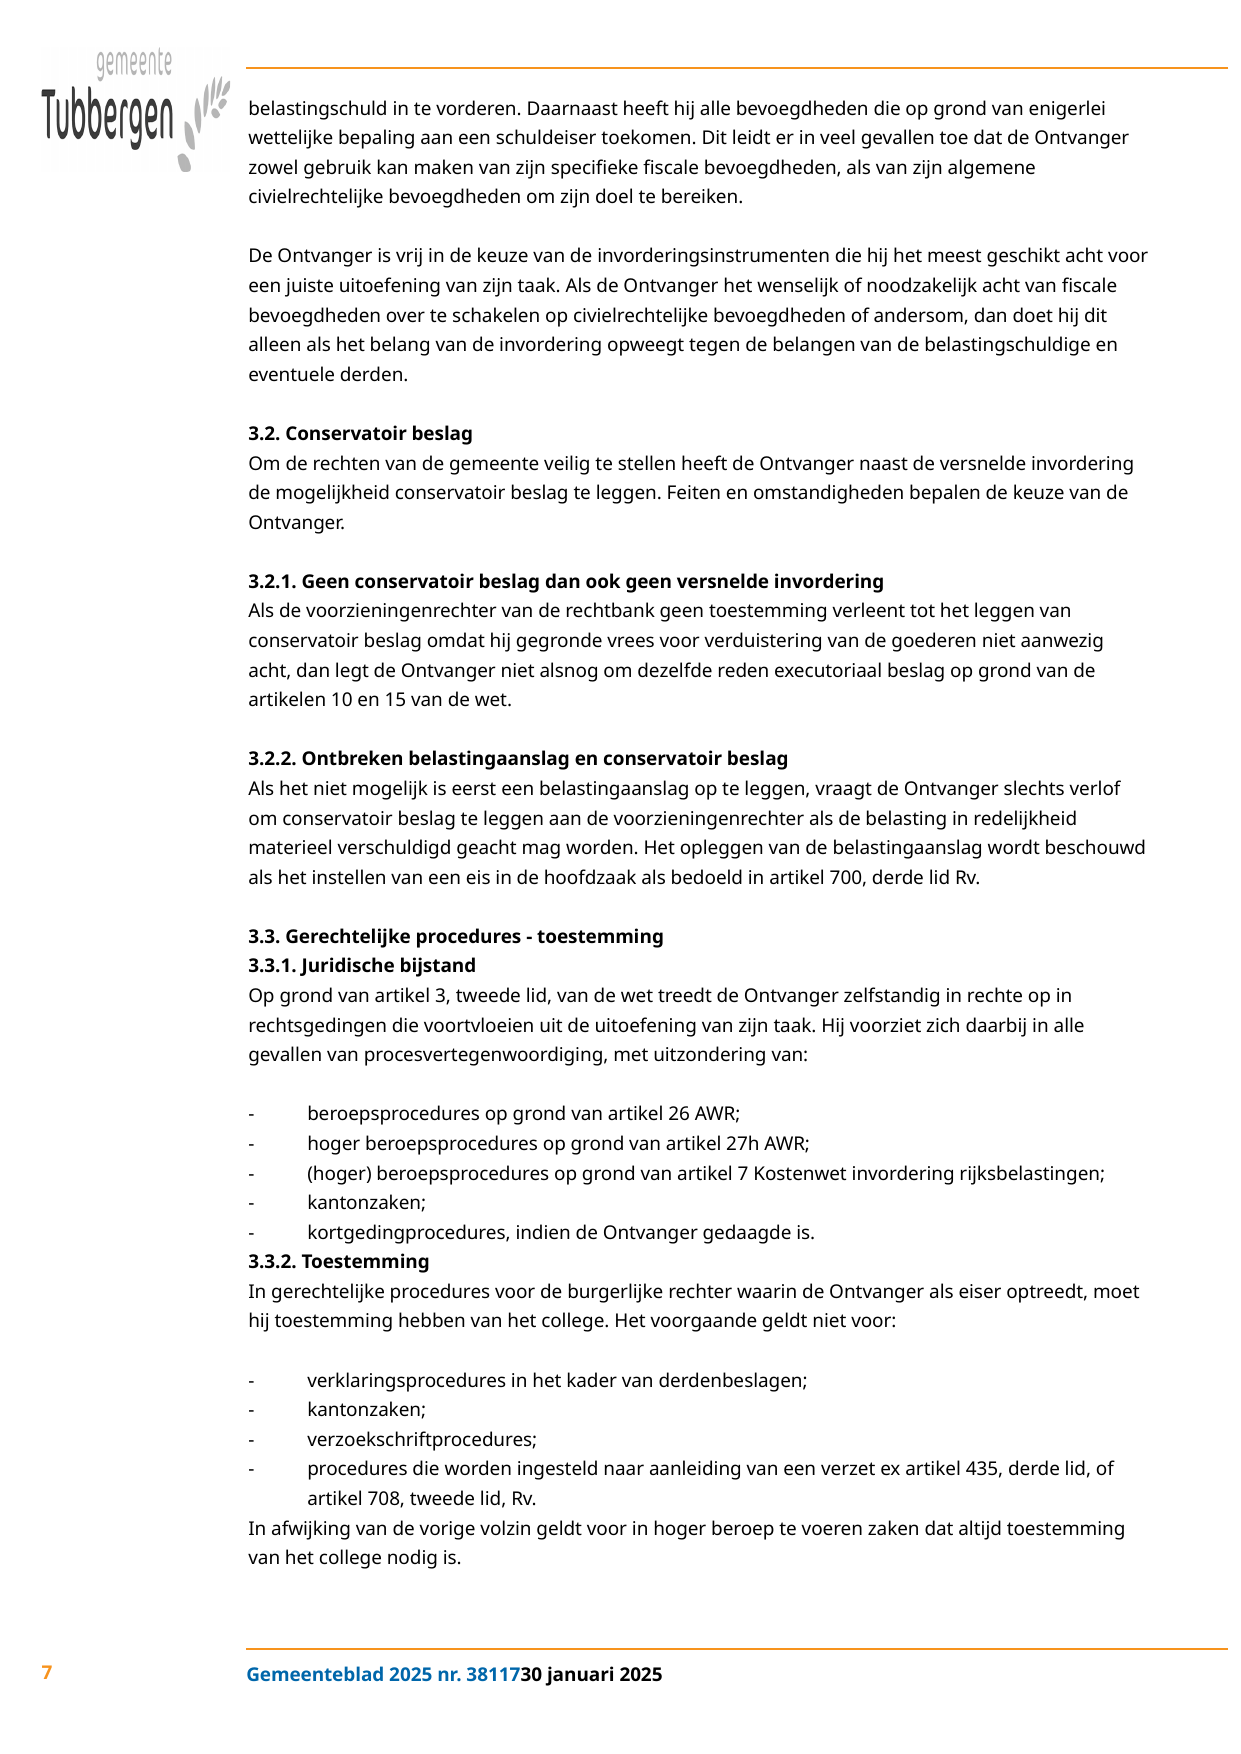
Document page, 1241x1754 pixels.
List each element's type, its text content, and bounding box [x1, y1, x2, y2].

list verklaringsprocedures in het kader van derdenbeslagen; [248, 1367, 1152, 1393]
text Op grond van artikel 3, tweede lid, van de wet treedt de Ontvanger zelfstandig in rechte op in rechtsgedingen die voortvloeien uit de uitoefening van zijn taak. Hij voorziet zich daarbij in alle gevallen van procesvertegenwoordiging, met uitzondering van: [248, 982, 1152, 1067]
list beroepsprocedures op grond van artikel 26 AWR; [248, 1101, 1152, 1126]
text Als het niet mogelijk is eerst een belastingaanslag op te leggen, vraagt de Ontvanger slechts verlof om conservatoir beslag te leggen aan de voorzieningenrechter als de belasting in redelijkheid materieel verschuldigd geacht mag worden. Het opleggen van de belastingaanslag wordt beschouwd als het instellen van een eis in de hoofdzaak als bedoeld in artikel 700, derde lid Rv. [248, 775, 1152, 890]
list kantonzaken; [248, 1189, 1152, 1215]
text belastingschuld in te vorderen. Daarnaast heeft hij alle bevoegdheden die op grond van enigerlei wettelijke bepaling aan een schuldeiser toekomen. Dit leidt er in veel gevallen toe dat de Ontvanger zowel gebruik kan maken van zijn specifieke fiscale bevoegdheden, als van zijn algemene civielrechtelijke bevoegdheden om zijn doel te bereiken. [248, 95, 1152, 209]
text 3.2.1. Geen conservatoir beslag dan ook geen versnelde invordering [248, 568, 1152, 594]
text 3.3. Gerechtelijke procedures - toestemming [248, 923, 1152, 949]
list kantonzaken; [248, 1396, 1152, 1422]
text 3.2. Conservatoir beslag [248, 420, 1152, 446]
text Om de rechten van de gemeente veilig te stellen heeft de Ontvanger naast de versnelde invordering de mogelijkheid conservatoir beslag te leggen. Feiten en omstandigheden bepalen de keuze van de Ontvanger. [248, 450, 1152, 535]
text In gerechtelijke procedures voor de burgerlijke rechter waarin de Ontvanger als eiser optreedt, moet hij toestemming hebben van het college. Het voorgaande geldt niet voor: [248, 1278, 1152, 1333]
text De Ontvanger is vrij in de keuze van de invorderingsinstrumenten die hij het meest geschikt acht voor een juiste uitoefening van zijn taak. Als de Ontvanger het wenselijk of noodzakelijk acht van fiscale bevoegdheden over te schakelen op civielrechtelijke bevoegdheden of andersom, dan doet hij dit alleen als het belang van de invordering opweegt tegen de belangen van de belastingschuldige en eventuele derden. [248, 243, 1152, 387]
picture [41, 47, 231, 172]
text 3.3.1. Juridische bijstand [248, 953, 1152, 978]
list hoger beroepsprocedures op grond van artikel 27h AWR; [248, 1130, 1152, 1156]
list (hoger) beroepsprocedures op grond van artikel 7 Kostenwet invordering rijksbelastingen; [248, 1160, 1152, 1186]
list verzoekschriftprocedures; [248, 1426, 1152, 1452]
text 3.3.2. Toestemming [248, 1248, 1152, 1274]
text Als de voorzieningenrechter van de rechtbank geen toestemming verleent tot het leggen van conservatoir beslag omdat hij gegronde vrees voor verduistering van de goederen niet aanwezig acht, dan legt de Ontvanger niet alsnog om dezelfde reden executoriaal beslag op grond van de artikelen 10 en 15 van de wet. [248, 598, 1152, 712]
text In afwijking van de vorige volzin geldt voor in hoger beroep te voeren zaken dat altijd toestemming van het college nodig is. [248, 1515, 1152, 1570]
list procedures die worden ingesteld naar aanleiding van een verzet ex artikel 435, derde lid, of artikel 708, tweede lid, Rv. [248, 1456, 1152, 1511]
text 3.2.2. Ontbreken belastingaanslag en conservatoir beslag [248, 746, 1152, 771]
list kortgedingprocedures, indien de Ontvanger gedaagde is. [248, 1219, 1152, 1245]
